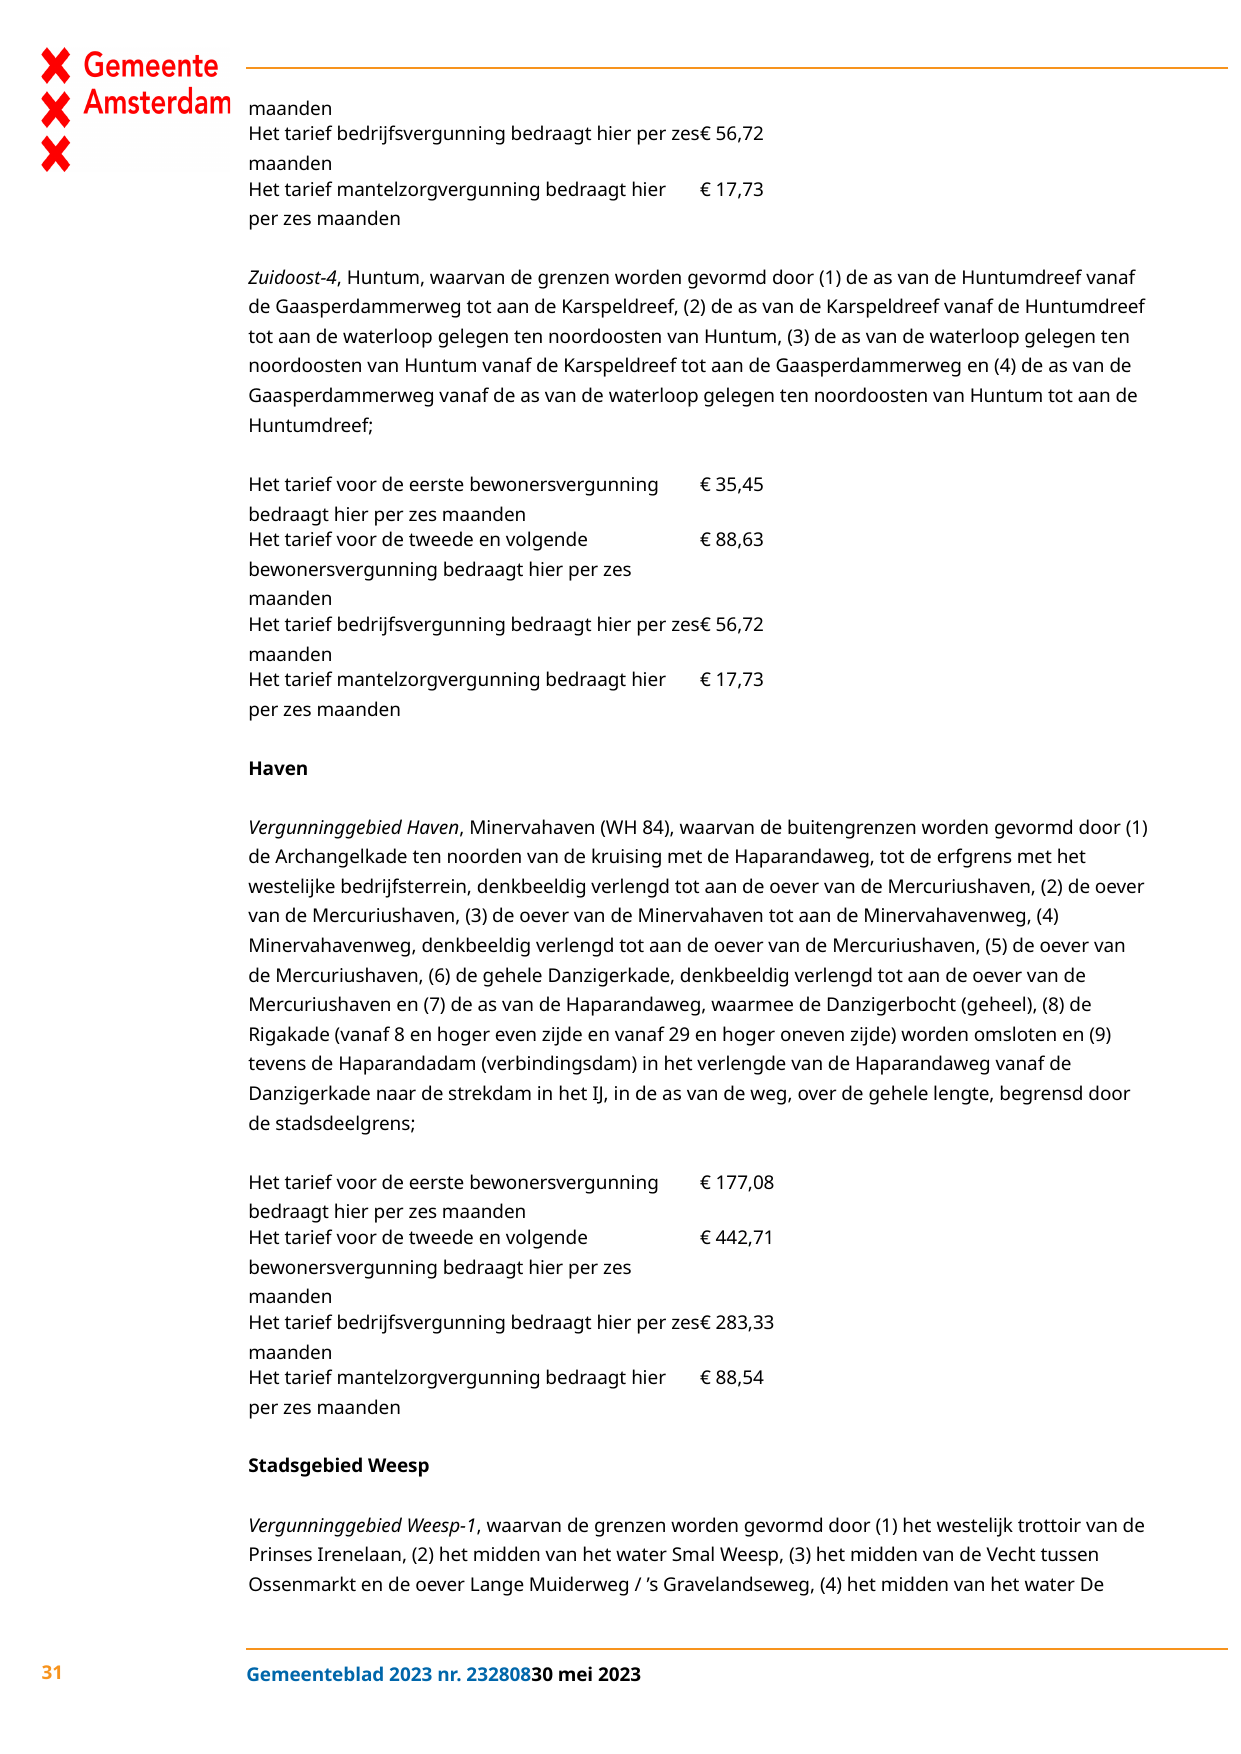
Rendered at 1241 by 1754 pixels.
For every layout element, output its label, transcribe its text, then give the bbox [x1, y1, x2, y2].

table_cell € 17,73 [700, 176, 1152, 231]
table_cell € 56,72 [700, 121, 1152, 176]
table_cell Het tarief mantelzorgvergunning bedraagt hier per zes maanden [248, 667, 700, 722]
table_cell Het tarief bedrijfsvergunning bedraagt hier per zes maanden [248, 121, 700, 176]
text Vergunninggebied Haven, Minervahaven (WH 84), waarvan de buitengrenzen worden gevormd door (1) de Archangelkade ten noorden van de kruising met de Haparandaweg, tot de erfgrens met het westelijke bedrijfsterrein, denkbeeldig verlengd tot aan de oever van de Mercuriushaven, (2) de oever van de Mercuriushaven, (3) de oever van de Minervahaven tot aan de Minervahavenweg, (4) Minervahavenweg, denkbeeldig verlengd tot aan de oever van de Mercuriushaven, (5) de oever van de Mercuriushaven, (6) de gehele Danzigerkade, denkbeeldig verlengd tot aan de oever van de Mercuriushaven en (7) de as van de Haparandaweg, waarmee de Danzigerbocht (geheel), (8) de Rigakade (vanaf 8 en hoger even zijde en vanaf 29 en hoger oneven zijde) worden omsloten en (9) tevens de Haparandadam (verbindingsdam) in het verlengde van de Haparandaweg vanaf de Danzigerkade naar de strekdam in het IJ, in de as van de weg, over de gehele lengte, begrensd door de stadsdeelgrens; [248, 814, 1152, 1136]
picture [41, 47, 231, 172]
table_header Het tarief voor de eerste bewonersvergunning bedraagt hier per zes maanden [248, 471, 700, 526]
table_cell € 283,33 [700, 1309, 1152, 1364]
table_cell Het tarief mantelzorgvergunning bedraagt hier per zes maanden [248, 176, 700, 231]
table_cell [700, 95, 1152, 121]
text Stadsgebied Weesp [248, 1453, 1152, 1478]
text Haven [248, 755, 1152, 781]
table_header € 35,45 [700, 471, 1152, 526]
table_cell € 56,72 [700, 611, 1152, 667]
table_cell maanden [248, 95, 700, 121]
table_cell € 442,71 [700, 1224, 1152, 1309]
table_cell Het tarief voor de tweede en volgende bewonersvergunning bedraagt hier per zes maanden [248, 526, 700, 611]
table_cell Het tarief mantelzorgvergunning bedraagt hier per zes maanden [248, 1365, 700, 1420]
table_cell € 88,63 [700, 526, 1152, 611]
table_header Het tarief voor de eerste bewonersvergunning bedraagt hier per zes maanden [248, 1169, 700, 1224]
table_cell Het tarief voor de tweede en volgende bewonersvergunning bedraagt hier per zes maanden [248, 1224, 700, 1309]
text Vergunninggebied Weesp-1, waarvan de grenzen worden gevormd door (1) het westelijk trottoir van de Prinses Irenelaan, (2) het midden van het water Smal Weesp, (3) het midden van de Vecht tussen Ossenmarkt en de oever Lange Muiderweg / ’s Gravelandseweg, (4) het midden van het water De [248, 1512, 1152, 1597]
text Zuidoost-4, Huntum, waarvan de grenzen worden gevormd door (1) de as van de Huntumdreef vanaf de Gaasperdammerweg tot aan de Karspeldreef, (2) de as van de Karspeldreef vanaf de Huntumdreef tot aan de waterloop gelegen ten noordoosten van Huntum, (3) de as van de waterloop gelegen ten noordoosten van Huntum vanaf de Karspeldreef tot aan de Gaasperdammerweg en (4) de as van de Gaasperdammerweg vanaf de as van de waterloop gelegen ten noordoosten van Huntum tot aan de Huntumdreef; [248, 264, 1152, 438]
table_header € 177,08 [700, 1169, 1152, 1224]
table_cell € 17,73 [700, 667, 1152, 722]
table_cell Het tarief bedrijfsvergunning bedraagt hier per zes maanden [248, 1309, 700, 1364]
table_cell Het tarief bedrijfsvergunning bedraagt hier per zes maanden [248, 611, 700, 667]
table_cell € 88,54 [700, 1365, 1152, 1420]
